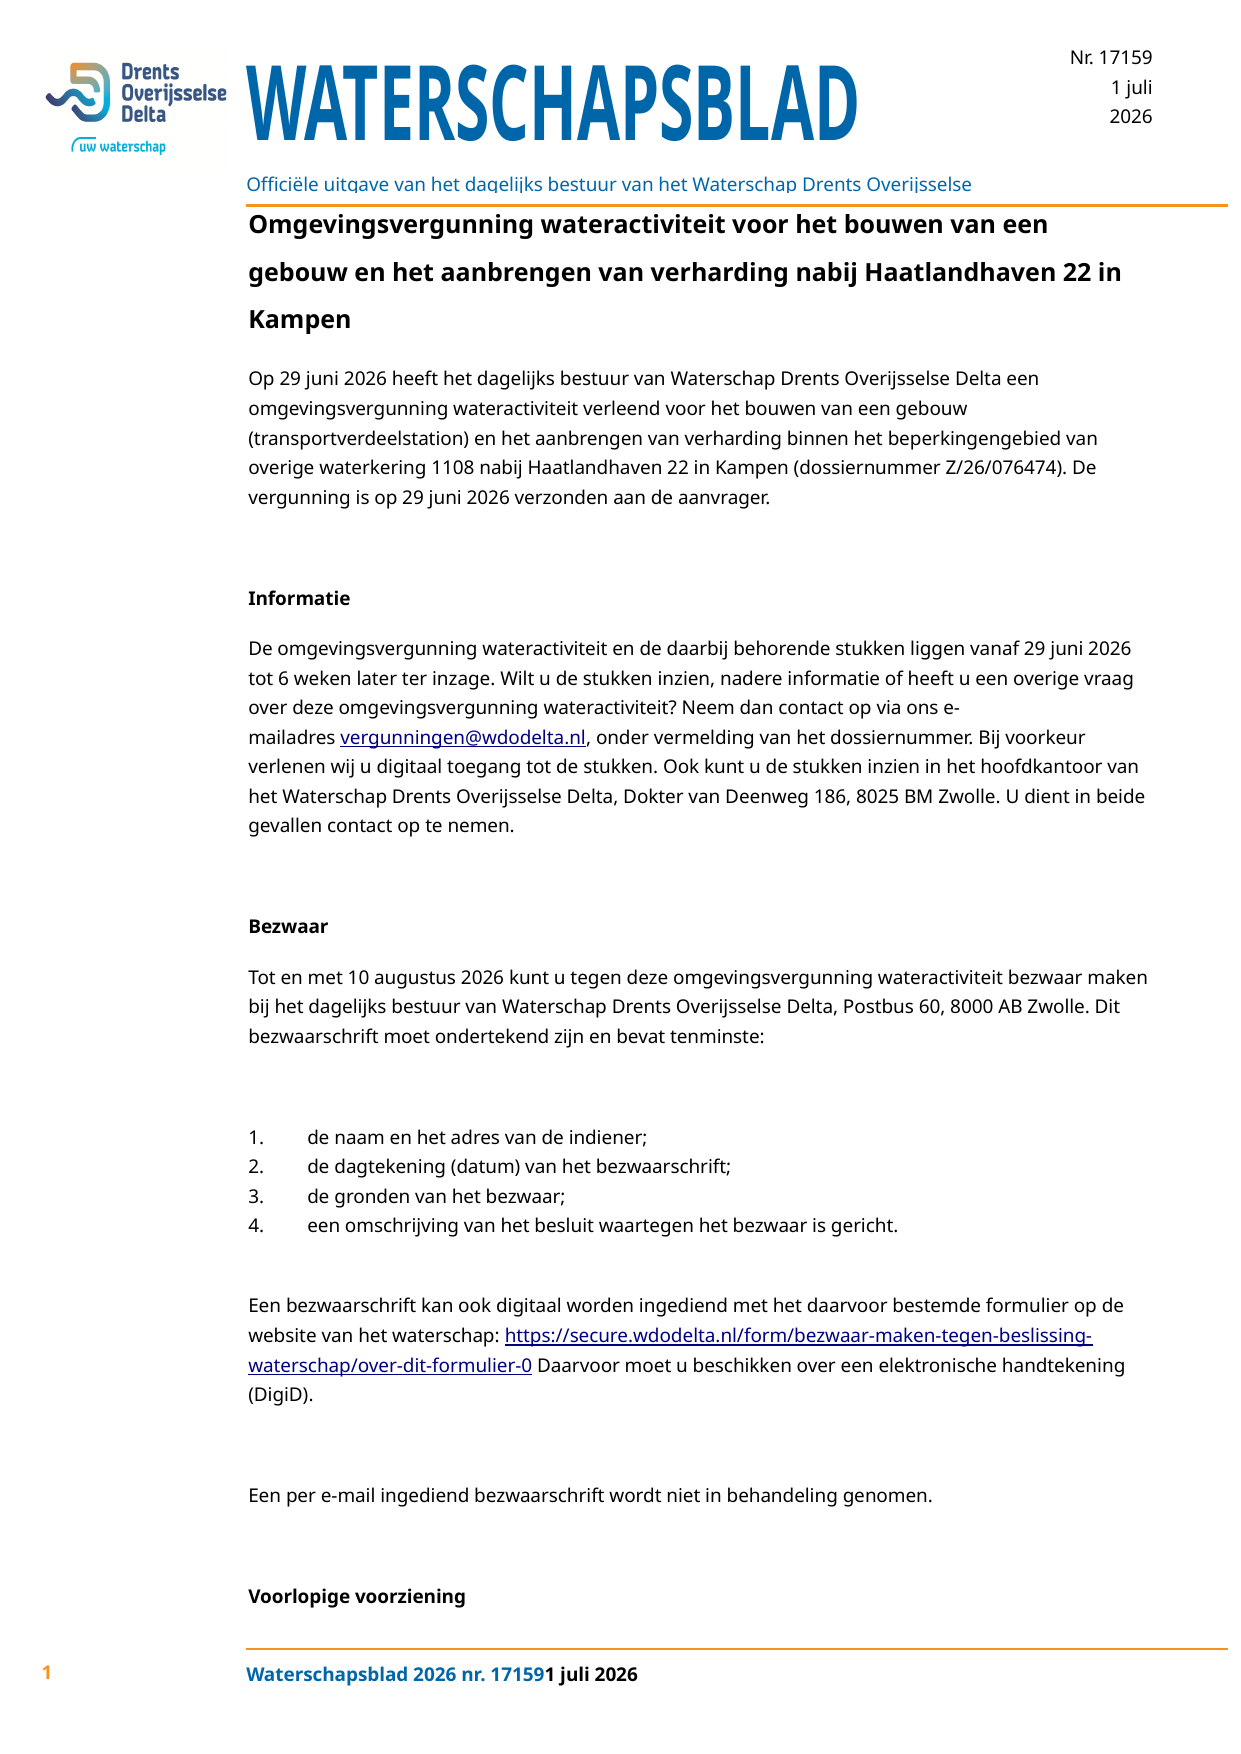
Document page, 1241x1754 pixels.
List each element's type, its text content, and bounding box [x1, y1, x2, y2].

text Omgevingsvergunning wateractiviteit voor het bouwen van een gebouw en het aanbrengen van verharding nabij Haatlandhaven 22 in Kampen [248, 207, 1152, 336]
text Voorlopige voorziening [248, 1583, 1152, 1609]
list een omschrijving van het besluit waartegen het bezwaar is gericht. [248, 1213, 1152, 1238]
text Een bezwaarschrift kan ook digitaal worden ingediend met het daarvoor bestemde formulier op de website van het waterschap: https://secure.wdodelta.nl/form/bezwaar-maken-tegen-beslissing-waterschap/over-dit-formulier-0 Daarvoor moet u beschikken over een elektronische handtekening (DigiD). [248, 1293, 1152, 1407]
list de naam en het adres van de indiener; [248, 1124, 1152, 1149]
list de gronden van het bezwaar; [248, 1183, 1152, 1209]
text Tot en met 10 augustus 2026 kunt u tegen deze omgevingsvergunning wateractiviteit bezwaar maken bij het dagelijks bestuur van Waterschap Drents Overijsselse Delta, Postbus 60, 8000 AB Zwolle. Dit bezwaarschrift moet ondertekend zijn en bevat tenminste: [248, 964, 1152, 1049]
list de dagtekening (datum) van het bezwaarschrift; [248, 1153, 1152, 1179]
text Op 29 juni 2026 heeft het dagelijks bestuur van Waterschap Drents Overijsselse Delta een omgevingsvergunning wateractiviteit verleend voor het bouwen van een gebouw (transportverdeelstation) en het aanbrengen van verharding binnen het beperkingengebied van overige waterkering 1108 nabij Haatlandhaven 22 in Kampen (dossiernummer Z/26/076474). De vergunning is op 29 juni 2026 verzonden aan de aanvrager. [248, 366, 1152, 509]
text Een per e-mail ingediend bezwaarschrift wordt niet in behandeling genomen. [248, 1482, 1152, 1508]
picture [41, 47, 231, 172]
text Bezwaar [248, 913, 1152, 939]
text De omgevingsvergunning wateractiviteit en de daarbij behorende stukken liggen vanaf 29 juni 2026 tot 6 weken later ter inzage. Wilt u de stukken inzien, nadere informatie of heeft u een overige vraag over deze omgevingsvergunning wateractiviteit? Neem dan contact op via ons e-mailadres vergunningen@wdodelta.nl, onder vermelding van het dossiernummer. Bij voorkeur verlenen wij u digitaal toegang tot de stukken. Ook kunt u de stukken inzien in het hoofdkantoor van het Waterschap Drents Overijsselse Delta, Dokter van Deenweg 186, 8025 BM Zwolle. U dient in beide gevallen contact op te nemen. [248, 635, 1152, 838]
text Informatie [248, 585, 1152, 610]
